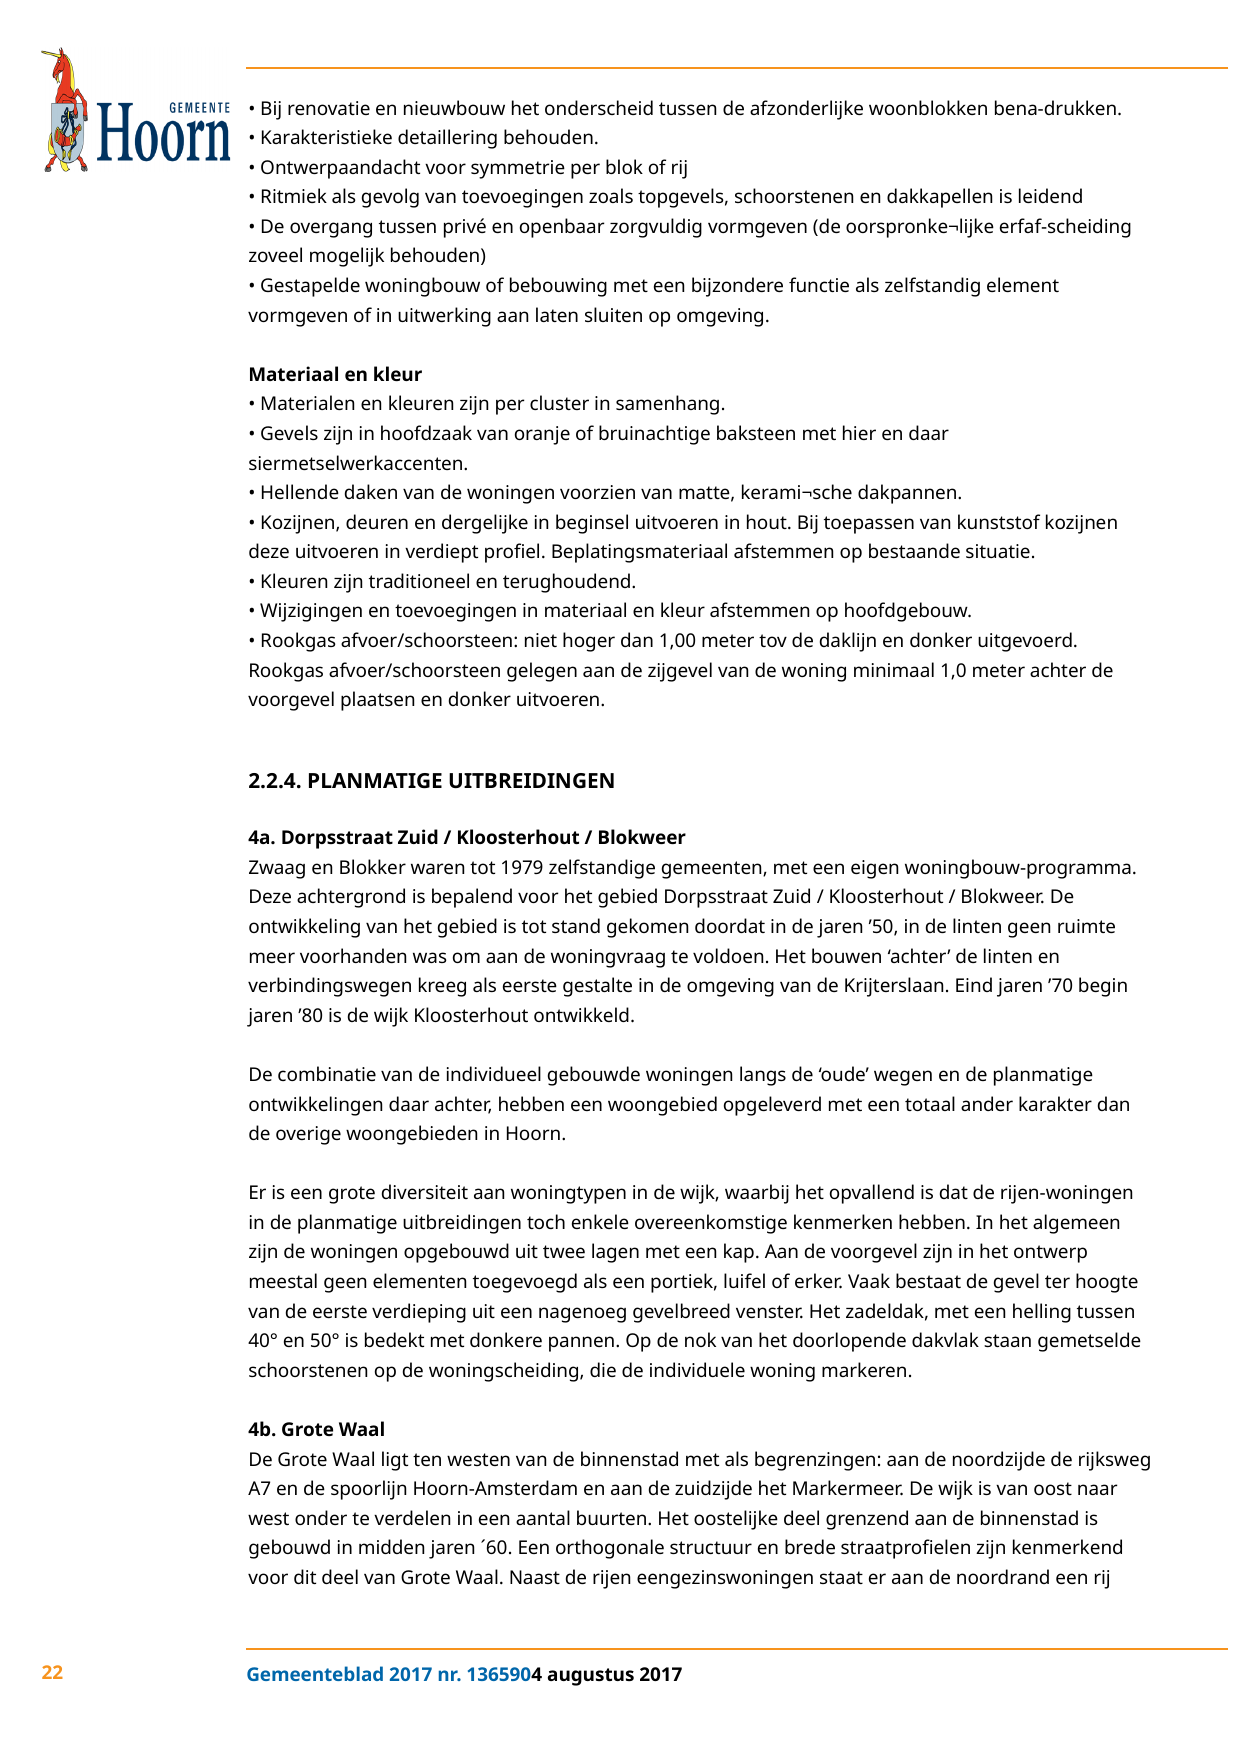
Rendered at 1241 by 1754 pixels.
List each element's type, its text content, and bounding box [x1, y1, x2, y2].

text • Materialen en kleuren zijn per cluster in samenhang. [248, 391, 1152, 416]
text 2.2.4. PLANMATIGE UITBREIDINGEN [248, 766, 1152, 795]
text • Kleuren zijn traditioneel en terughoudend. [248, 568, 1152, 594]
text • Ontwerpaandacht voor symmetrie per blok of rij [248, 154, 1152, 180]
text • De overgang tussen privé en openbaar zorgvuldig vormgeven (de oorspronke¬lijke erfaf-scheiding zoveel mogelijk behouden) [248, 213, 1152, 268]
picture [41, 47, 231, 172]
text • Gevels zijn in hoofdzaak van oranje of bruinachtige baksteen met hier en daar siermetselwerkaccenten. [248, 420, 1152, 476]
text Materiaal en kleur [248, 361, 1152, 387]
text • Gestapelde woningbouw of bebouwing met een bijzondere functie als zelfstandig element vormgeven of in uitwerking aan laten sluiten op omgeving. [248, 272, 1152, 328]
text Er is een grote diversiteit aan woningtypen in de wijk, waarbij het opvallend is dat de rijen-woningen in de planmatige uitbreidingen toch enkele overeenkomstige kenmerken hebben. In het algemeen zijn de woningen opgebouwd uit twee lagen met een kap. Aan de voorgevel zijn in het ontwerp meestal geen elementen toegevoegd als een portiek, luifel of erker. Vaak bestaat de gevel ter hoogte van de eerste verdieping uit een nagenoeg gevelbreed venster. Het zadeldak, met een helling tussen 40° en 50° is bedekt met donkere pannen. Op de nok van het doorlopende dakvlak staan gemetselde schoorstenen op de woningscheiding, die de individuele woning markeren. [248, 1179, 1152, 1383]
text De Grote Waal ligt ten westen van de binnenstad met als begrenzingen: aan de noordzijde de rijksweg A7 en de spoorlijn Hoorn-Amsterdam en aan de zuidzijde het Markermeer. De wijk is van oost naar west onder te verdelen in een aantal buurten. Het oostelijke deel grenzend aan de binnenstad is gebouwd in midden jaren ´60. Een orthogonale structuur en brede straatprofielen zijn kenmerkend voor dit deel van Grote Waal. Naast de rijen eengezinswoningen staat er aan de noordrand een rij [248, 1446, 1152, 1590]
text • Rookgas afvoer/schoorsteen: niet hoger dan 1,00 meter tov de daklijn en donker uitgevoerd. Rookgas afvoer/schoorsteen gelegen aan de zijgevel van de woning minimaal 1,0 meter achter de voorgevel plaatsen en donker uitvoeren. [248, 627, 1152, 712]
text Zwaag en Blokker waren tot 1979 zelfstandige gemeenten, met een eigen woningbouw-programma. Deze achtergrond is bepalend voor het gebied Dorpsstraat Zuid / Kloosterhout / Blokweer. De ontwikkeling van het gebied is tot stand gekomen doordat in de jaren ’50, in de linten geen ruimte meer voorhanden was om aan de woningvraag te voldoen. Het bouwen ‘achter’ de linten en verbindingswegen kreeg als eerste gestalte in de omgeving van de Krijterslaan. Eind jaren ’70 begin jaren ’80 is de wijk Kloosterhout ontwikkeld. [248, 854, 1152, 1028]
text De combinatie van de individueel gebouwde woningen langs de ‘oude’ wegen en de planmatige ontwikkelingen daar achter, hebben een woongebied opgeleverd met een totaal ander karakter dan de overige woongebieden in Hoorn. [248, 1061, 1152, 1146]
text • Karakteristieke detaillering behouden. [248, 124, 1152, 150]
text • Wijzigingen en toevoegingen in materiaal en kleur afstemmen op hoofdgebouw. [248, 598, 1152, 623]
text • Bij renovatie en nieuwbouw het onderscheid tussen de afzonderlijke woonblokken bena-drukken. [248, 95, 1152, 121]
text 4b. Grote Waal [248, 1416, 1152, 1442]
text 4a. Dorpsstraat Zuid / Kloosterhout / Blokweer [248, 824, 1152, 850]
text • Kozijnen, deuren en dergelijke in beginsel uitvoeren in hout. Bij toepassen van kunststof kozijnen deze uitvoeren in verdiept profiel. Beplatingsmateriaal afstemmen op bestaande situatie. [248, 509, 1152, 564]
text • Hellende daken van de woningen voorzien van matte, kerami¬sche dakpannen. [248, 479, 1152, 505]
text • Ritmiek als gevolg van toevoegingen zoals topgevels, schoorstenen en dakkapellen is leidend [248, 183, 1152, 209]
